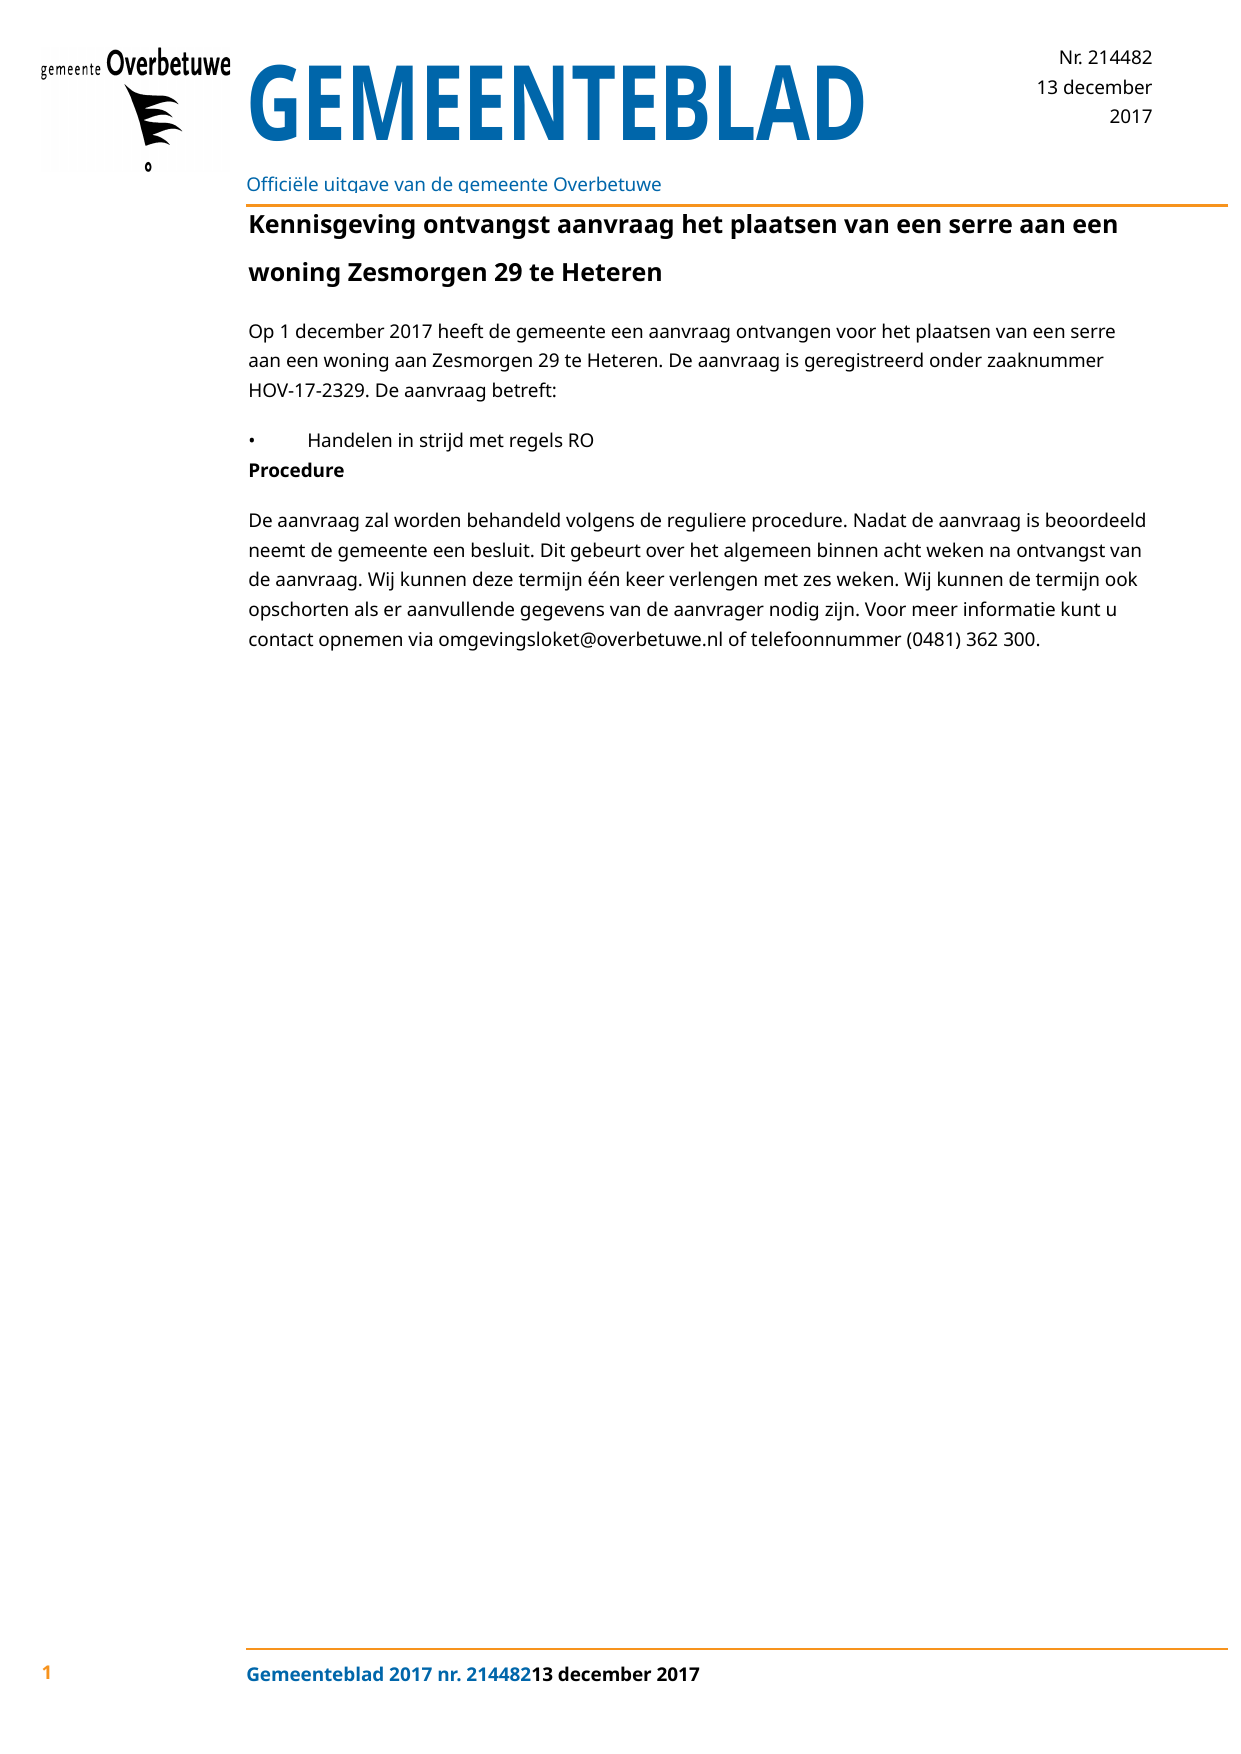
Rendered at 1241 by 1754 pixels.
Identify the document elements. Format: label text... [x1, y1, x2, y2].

picture [41, 47, 231, 172]
text Kennisgeving ontvangst aanvraag het plaatsen van een serre aan een woning Zesmorgen 29 te Heteren [248, 207, 1152, 288]
list Handelen in strijd met regels RO [248, 427, 1152, 453]
text De aanvraag zal worden behandeld volgens de reguliere procedure. Nadat de aanvraag is beoordeeld neemt de gemeente een besluit. Dit gebeurt over het algemeen binnen acht weken na ontvangst van de aanvraag. Wij kunnen deze termijn één keer verlengen met zes weken. Wij kunnen de termijn ook opschorten als er aanvullende gegevens van de aanvrager nodig zijn. Voor meer informatie kunt u contact opnemen via omgevingsloket@overbetuwe.nl of telefoonnummer (0481) 362 300. [248, 507, 1152, 652]
text Op 1 december 2017 heeft de gemeente een aanvraag ontvangen voor het plaatsen van een serre aan een woning aan Zesmorgen 29 te Heteren. De aanvraag is geregistreerd onder zaaknummer HOV-17-2329. De aanvraag betreft: [248, 318, 1152, 403]
text Procedure [248, 457, 1152, 483]
